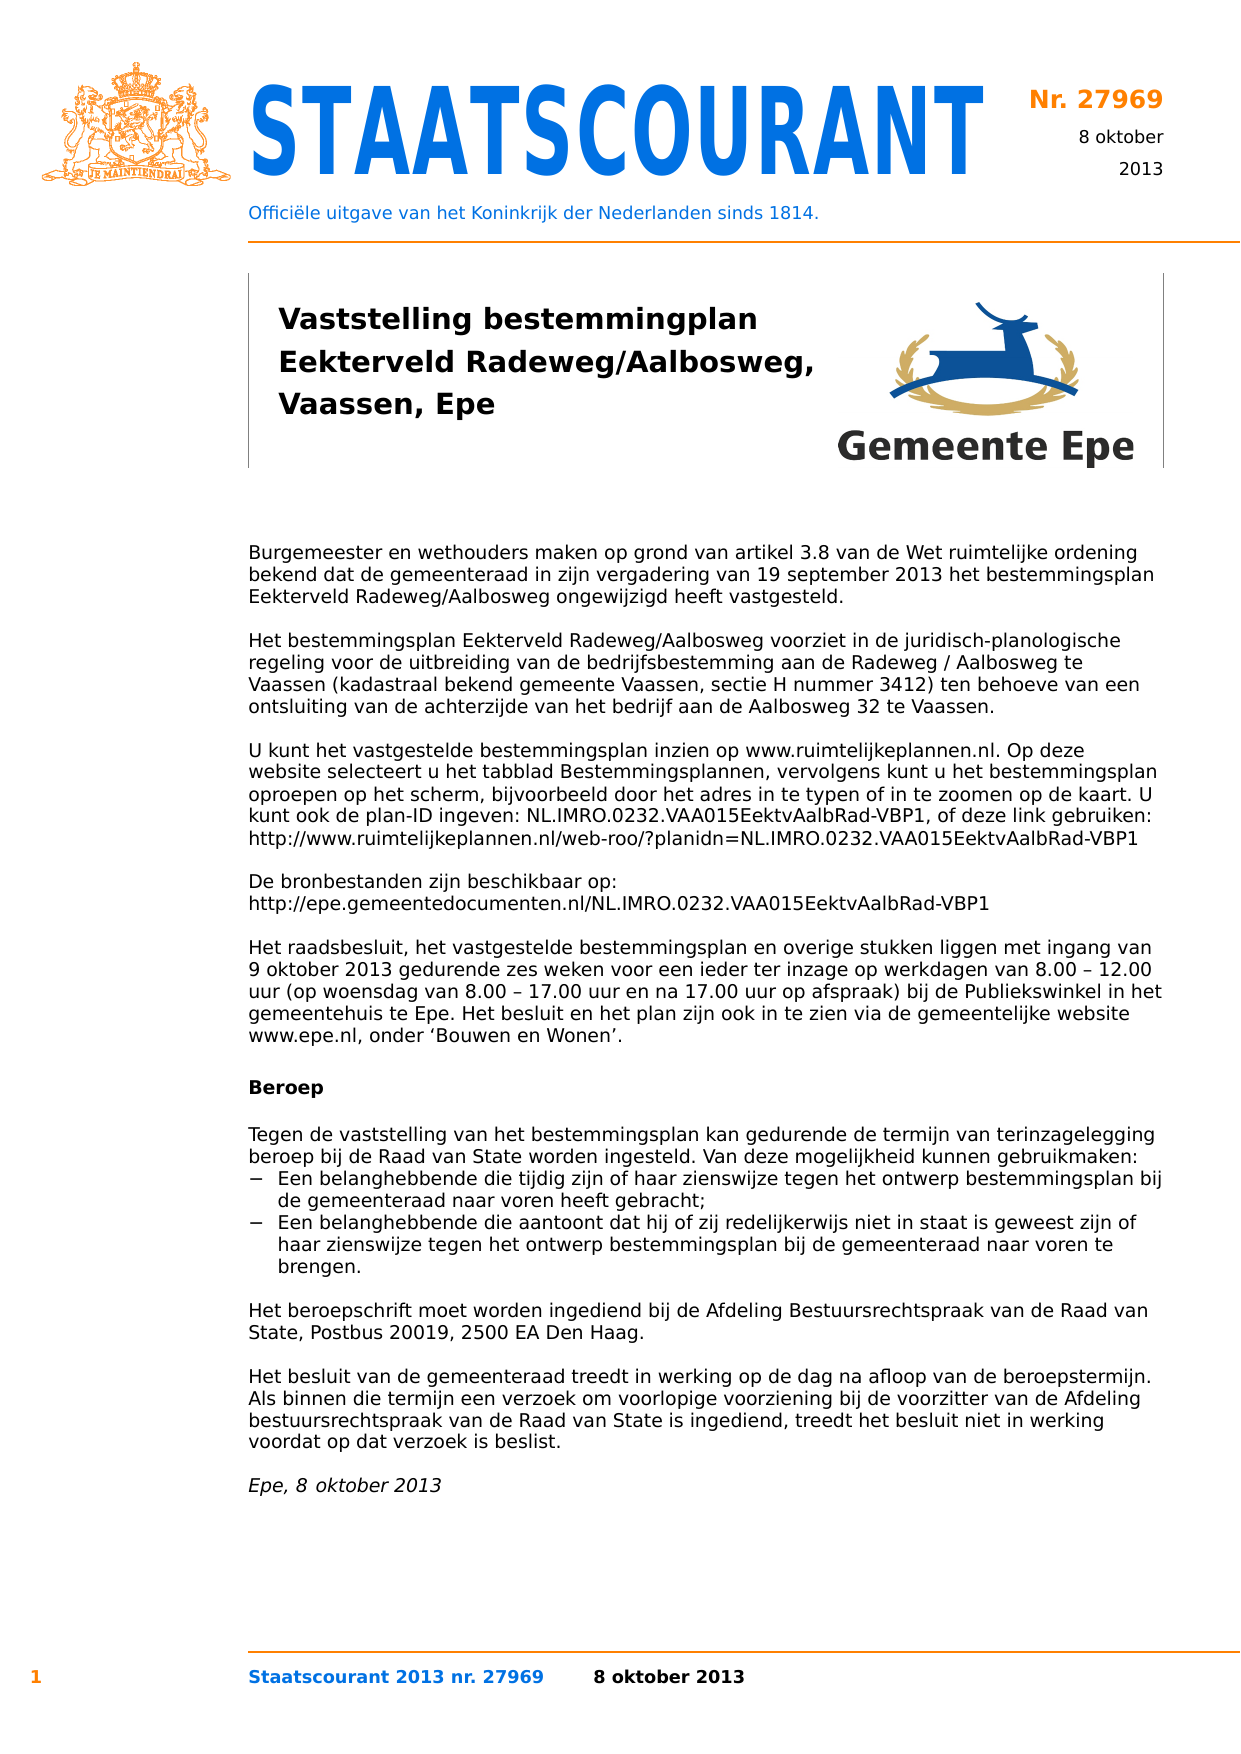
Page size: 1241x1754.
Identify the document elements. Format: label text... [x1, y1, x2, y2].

subtitle Beroep [248, 1077, 1163, 1099]
text De bronbestanden zijn beschikbaar op: [248, 871, 1163, 893]
text Tegen de vaststelling van het bestemmingsplan kan gedurende de termijn van terinzagelegging beroep bij de Raad van State worden ingesteld. Van deze mogelijkheid kunnen gebruikmaken: [248, 1124, 1163, 1168]
text Burgemeester en wethouders maken op grond van artikel 3.8 van de Wet ruimtelijke ordening bekend dat de gemeenteraad in zijn vergadering van 19 september 2013 het bestemmingsplan Eekterveld Radeweg/Aalbosweg ongewijzigd heeft vastgesteld. [248, 542, 1163, 608]
table_header Nr. 27969 [998, 62, 1240, 121]
table_cell 2013 [998, 153, 1240, 203]
text Het besluit van de gemeenteraad treedt in werking op de dag na afloop van de beroepstermijn. Als binnen die termijn een verzoek om voorlopige voorziening bij de voorzitter van de Afdeling bestuursrechtspraak van de Raad van State is ingediend, treedt het besluit niet in werking voordat op dat verzoek is beslist. [248, 1366, 1163, 1453]
table_header STAATSCOURANT [248, 62, 998, 203]
text http://www.ruimtelijkeplannen.nl/web-roo/?planidn=NL.IMRO.0232.VAA015EektvAalbRad-VBP1 [248, 827, 1163, 849]
subtitle Vaststelling bestemmingplan Eekterveld Radeweg/Aalbosweg, Vaassen, Epe [249, 273, 1163, 468]
picture [838, 302, 1134, 468]
text U kunt het vastgestelde bestemmingsplan inzien op www.ruimtelijkeplannen.nl. Op deze website selecteert u het tabblad Bestemmingsplannen, vervolgens kunt u het bestemmingsplan oproepen op het scherm, bijvoorbeeld door het adres in te typen of in te zoomen op de kaart. U kunt ook de plan-ID ingeven: NL.IMRO.0232.VAA015EektvAalbRad-VBP1, of deze link gebruiken: [248, 739, 1163, 827]
text Het beroepschrift moet worden ingediend bij de Afdeling Bestuursrechtspraak van de Raad van State, Postbus 20019, 2500 EA Den Haag. [248, 1300, 1163, 1344]
text Epe, 8 oktober 2013 [248, 1475, 1163, 1497]
picture [41, 62, 231, 186]
text Het bestemmingsplan Eekterveld Radeweg/Aalbosweg voorziet in de juridisch-planologische regeling voor de uitbreiding van de bedrijfsbestemming aan de Radeweg / Aalbosweg te Vaassen (kadastraal bekend gemeente Vaassen, sectie H nummer 3412) ten behoeve van een ontsluiting van de achterzijde van het bedrijf aan de Aalbosweg 32 te Vaassen. [248, 630, 1163, 718]
text Het raadsbesluit, het vastgestelde bestemmingsplan en overige stukken liggen met ingang van 9 oktober 2013 gedurende zes weken voor een ieder ter inzage op werkdagen van 8.00 – 12.00 uur (op woensdag van 8.00 – 17.00 uur en na 17.00 uur op afspraak) bij de Publiekswinkel in het gemeentehuis te Epe. Het besluit en het plan zijn ook in te zien via de gemeentelijke website www.epe.nl, onder ‘Bouwen en Wonen’. [248, 937, 1163, 1047]
table_header [25, 62, 248, 241]
text − Een belanghebbende die aantoont dat hij of zij redelijkerwijs niet in staat is geweest zijn of haar zienswijze tegen het ontwerp bestemmingsplan bij de gemeenteraad naar voren te brengen. [248, 1212, 1163, 1278]
text http://epe.gemeentedocumenten.nl/NL.IMRO.0232.VAA015EektvAalbRad-VBP1 [248, 893, 1163, 915]
text − Een belanghebbende die tijdig zijn of haar zienswijze tegen het ontwerp bestemmingsplan bij de gemeenteraad naar voren heeft gebracht; [248, 1168, 1163, 1212]
table_cell Officiële uitgave van het Koninkrijk der Nederlanden sinds 1814. [248, 203, 1240, 241]
table_cell 8 oktober [998, 121, 1240, 153]
